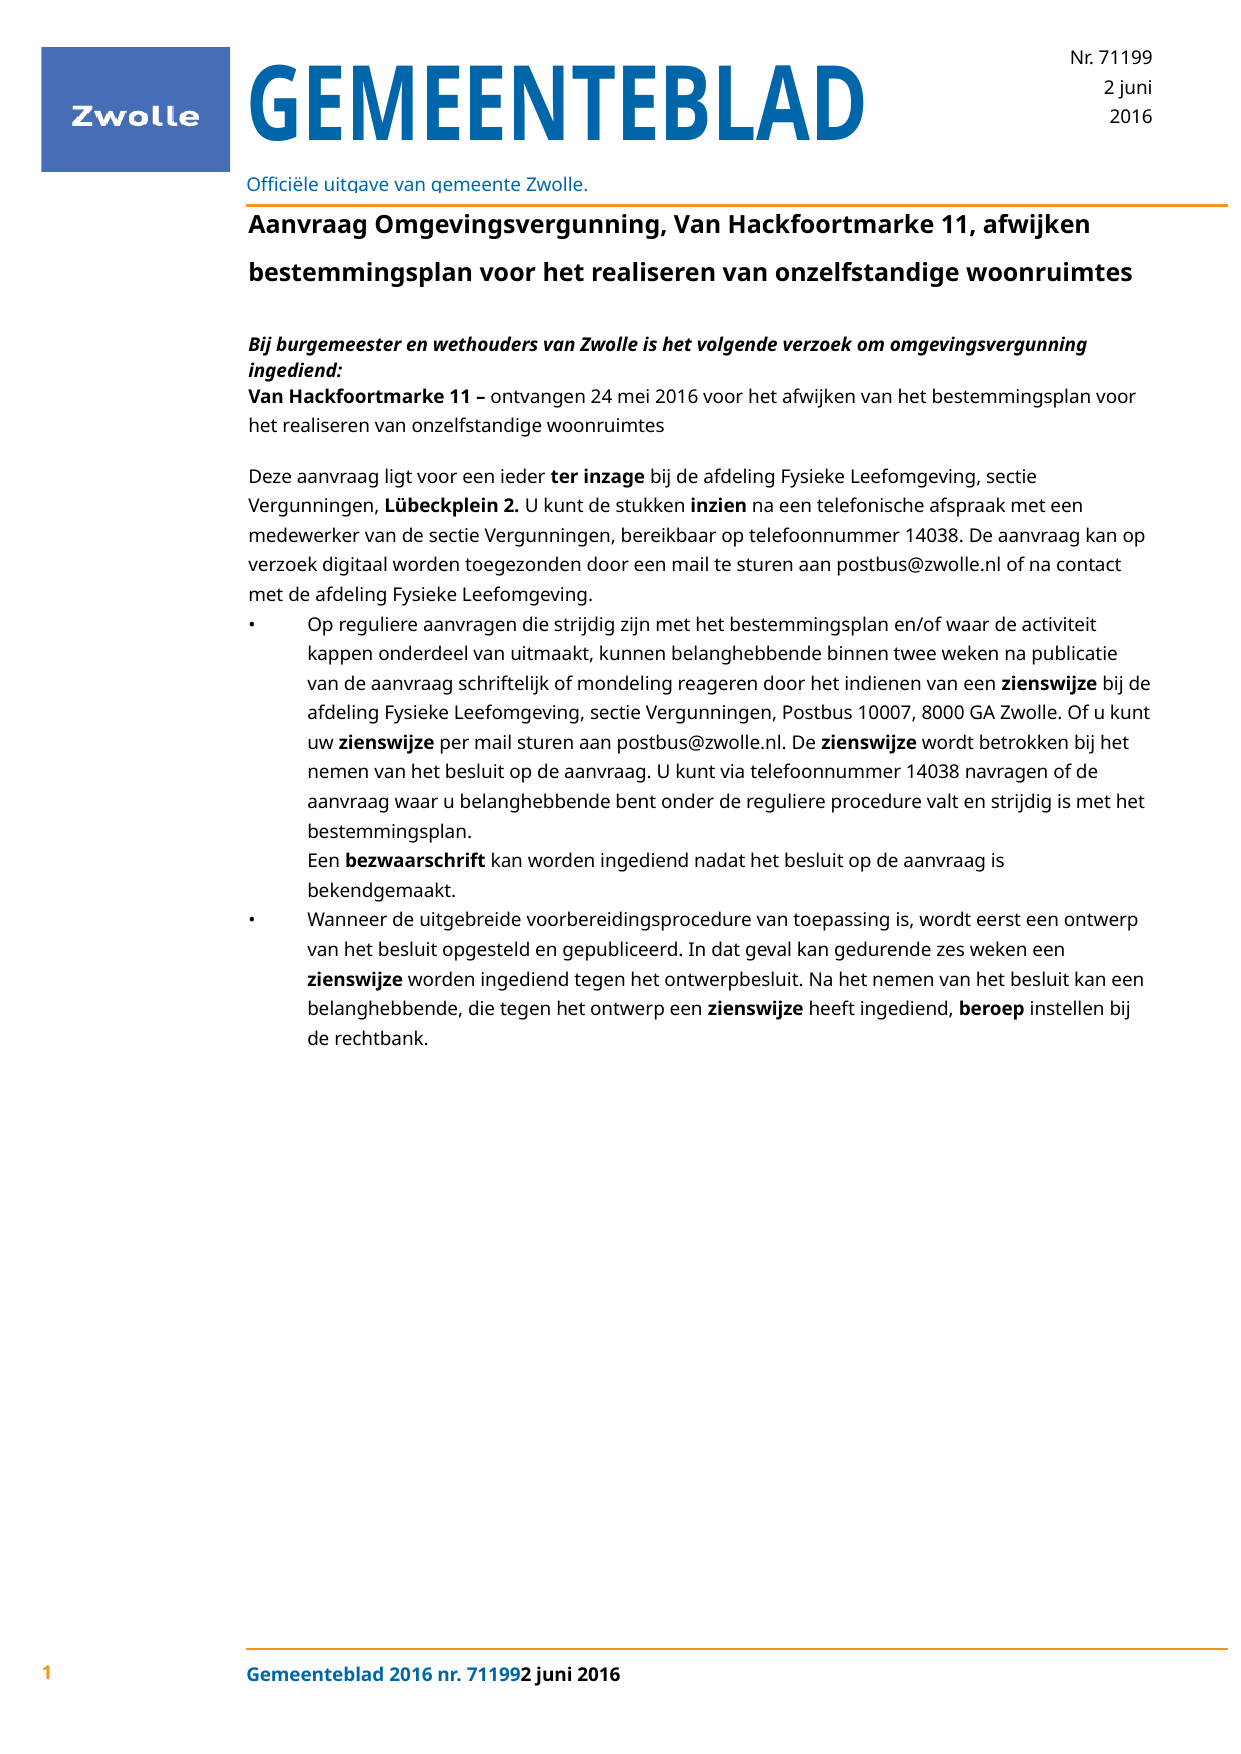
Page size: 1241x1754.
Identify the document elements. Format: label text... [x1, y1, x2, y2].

text Aanvraag Omgevingsvergunning, Van Hackfoortmarke 11, afwijken bestemmingsplan voor het realiseren van onzelfstandige woonruimtes [248, 207, 1152, 288]
picture [41, 47, 231, 172]
text Deze aanvraag ligt voor een ieder ter inzage bij de afdeling Fysieke Leefomgeving, sectie Vergunningen, Lübeckplein 2. U kunt de stukken inzien na een telefonische afspraak met een medewerker van de sectie Vergunningen, bereikbaar op telefoonnummer 14038. De aanvraag kan op verzoek digitaal worden toegezonden door een mail te sturen aan postbus@zwolle.nl of na contact met de afdeling Fysieke Leefomgeving. [248, 463, 1152, 607]
list Wanneer de uitgebreide voorbereidingsprocedure van toepassing is, wordt eerst een ontwerp van het besluit opgesteld en gepubliceerd. In dat geval kan gedurende zes weken een zienswijze worden ingediend tegen het ontwerpbesluit. Na het nemen van het besluit kan een belanghebbende, die tegen het ontwerp een zienswijze heeft ingediend, beroep instellen bij de rechtbank. [248, 907, 1152, 1051]
list Op reguliere aanvragen die strijdig zijn met het bestemmingsplan en/of waar de activiteit kappen onderdeel van uitmaakt, kunnen belanghebbende binnen twee weken na publicatie van de aanvraag schriftelijk of mondeling reageren door het indienen van een zienswijze bij de afdeling Fysieke Leefomgeving, sectie Vergunningen, Postbus 10007, 8000 GA Zwolle. Of u kunt uw zienswijze per mail sturen aan postbus@zwolle.nl. De zienswijze wordt betrokken bij het nemen van het besluit op de aanvraag. U kunt via telefoonnummer 14038 navragen of de aanvraag waar u belanghebbende bent onder de reguliere procedure valt en strijdig is met het bestemmingsplan. [248, 611, 1152, 844]
text Bij burgemeester en wethouders van Zwolle is het volgende verzoek om omgevingsvergunning ingediend: [248, 331, 1152, 383]
list Een bezwaarschrift kan worden ingediend nadat het besluit op de aanvraag is bekendgemaakt. [248, 847, 1152, 903]
text Van Hackfoortmarke 11 – ontvangen 24 mei 2016 voor het afwijken van het bestemmingsplan voor het realiseren van onzelfstandige woonruimtes [248, 383, 1152, 438]
